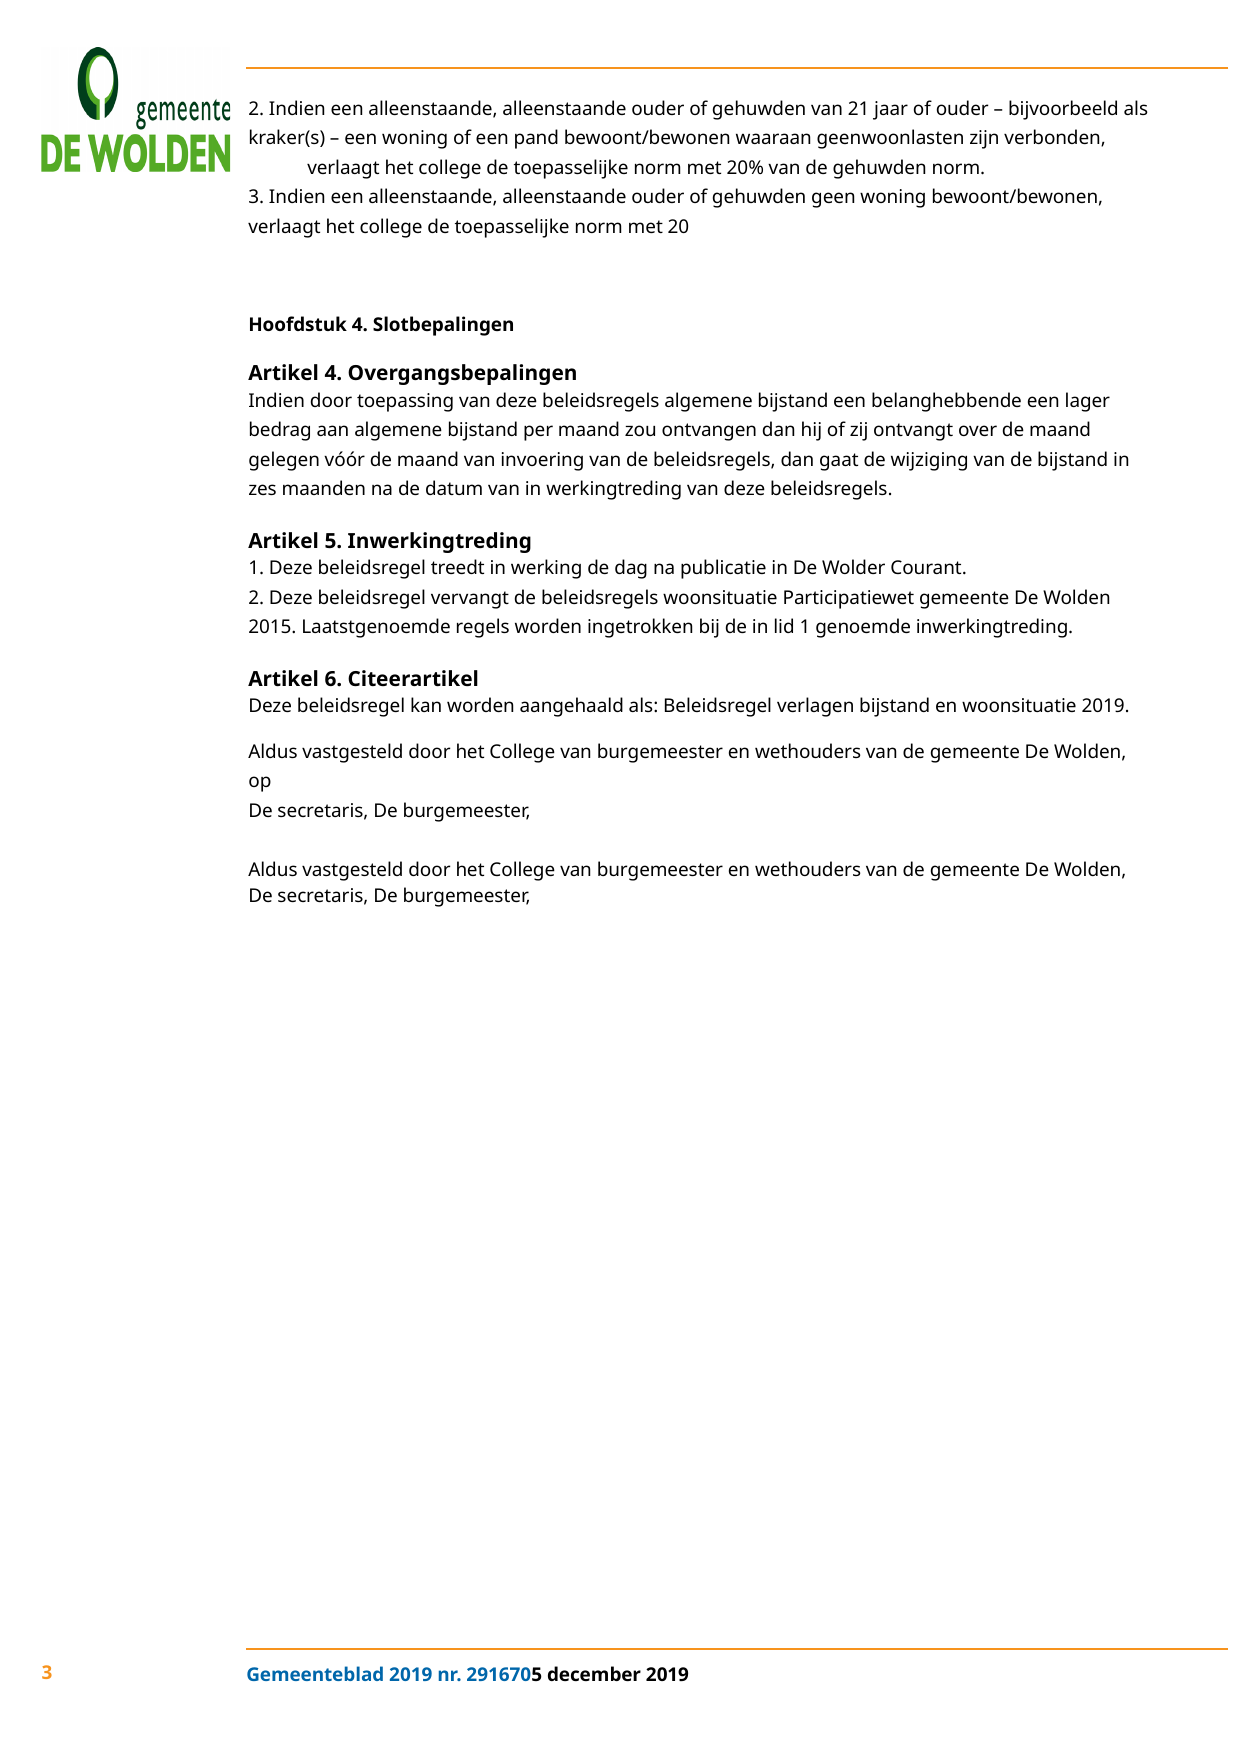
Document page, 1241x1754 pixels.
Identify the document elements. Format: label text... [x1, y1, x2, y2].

text De secretaris, De burgemeester, [248, 797, 1152, 823]
text Aldus vastgesteld door het College van burgemeester en wethouders van de gemeente De Wolden, op [248, 738, 1152, 793]
picture [41, 47, 231, 172]
list woonlasten zijn verbonden, verlaagt het college de toepasselijke norm met 20% van de gehuwden norm. [248, 95, 1152, 180]
text Aldus vastgesteld door het College van burgemeester en wethouders van de gemeente De Wolden, [248, 856, 1152, 882]
text Indien door toepassing van deze beleidsregels algemene bijstand een belanghebbende een lager bedrag aan algemene bijstand per maand zou ontvangen dan hij of zij ontvangt over de maand gelegen vóór de maand van invoering van de beleidsregels, dan gaat de wijziging van de bijstand in zes maanden na de datum van in werkingtreding van deze beleidsregels. [248, 387, 1152, 501]
text Artikel 5. Inwerkingtreding [248, 526, 1152, 554]
text De secretaris, De burgemeester, [248, 882, 1152, 908]
text Deze beleidsregel kan worden aangehaald als: Beleidsregel verlagen bijstand en woonsituatie 2019. [248, 692, 1152, 718]
text Artikel 6. Citeerartikel [248, 664, 1152, 692]
text Artikel 4. Overgangsbepalingen [248, 358, 1152, 387]
text Hoofdstuk 4. Slotbepalingen [248, 309, 1152, 338]
